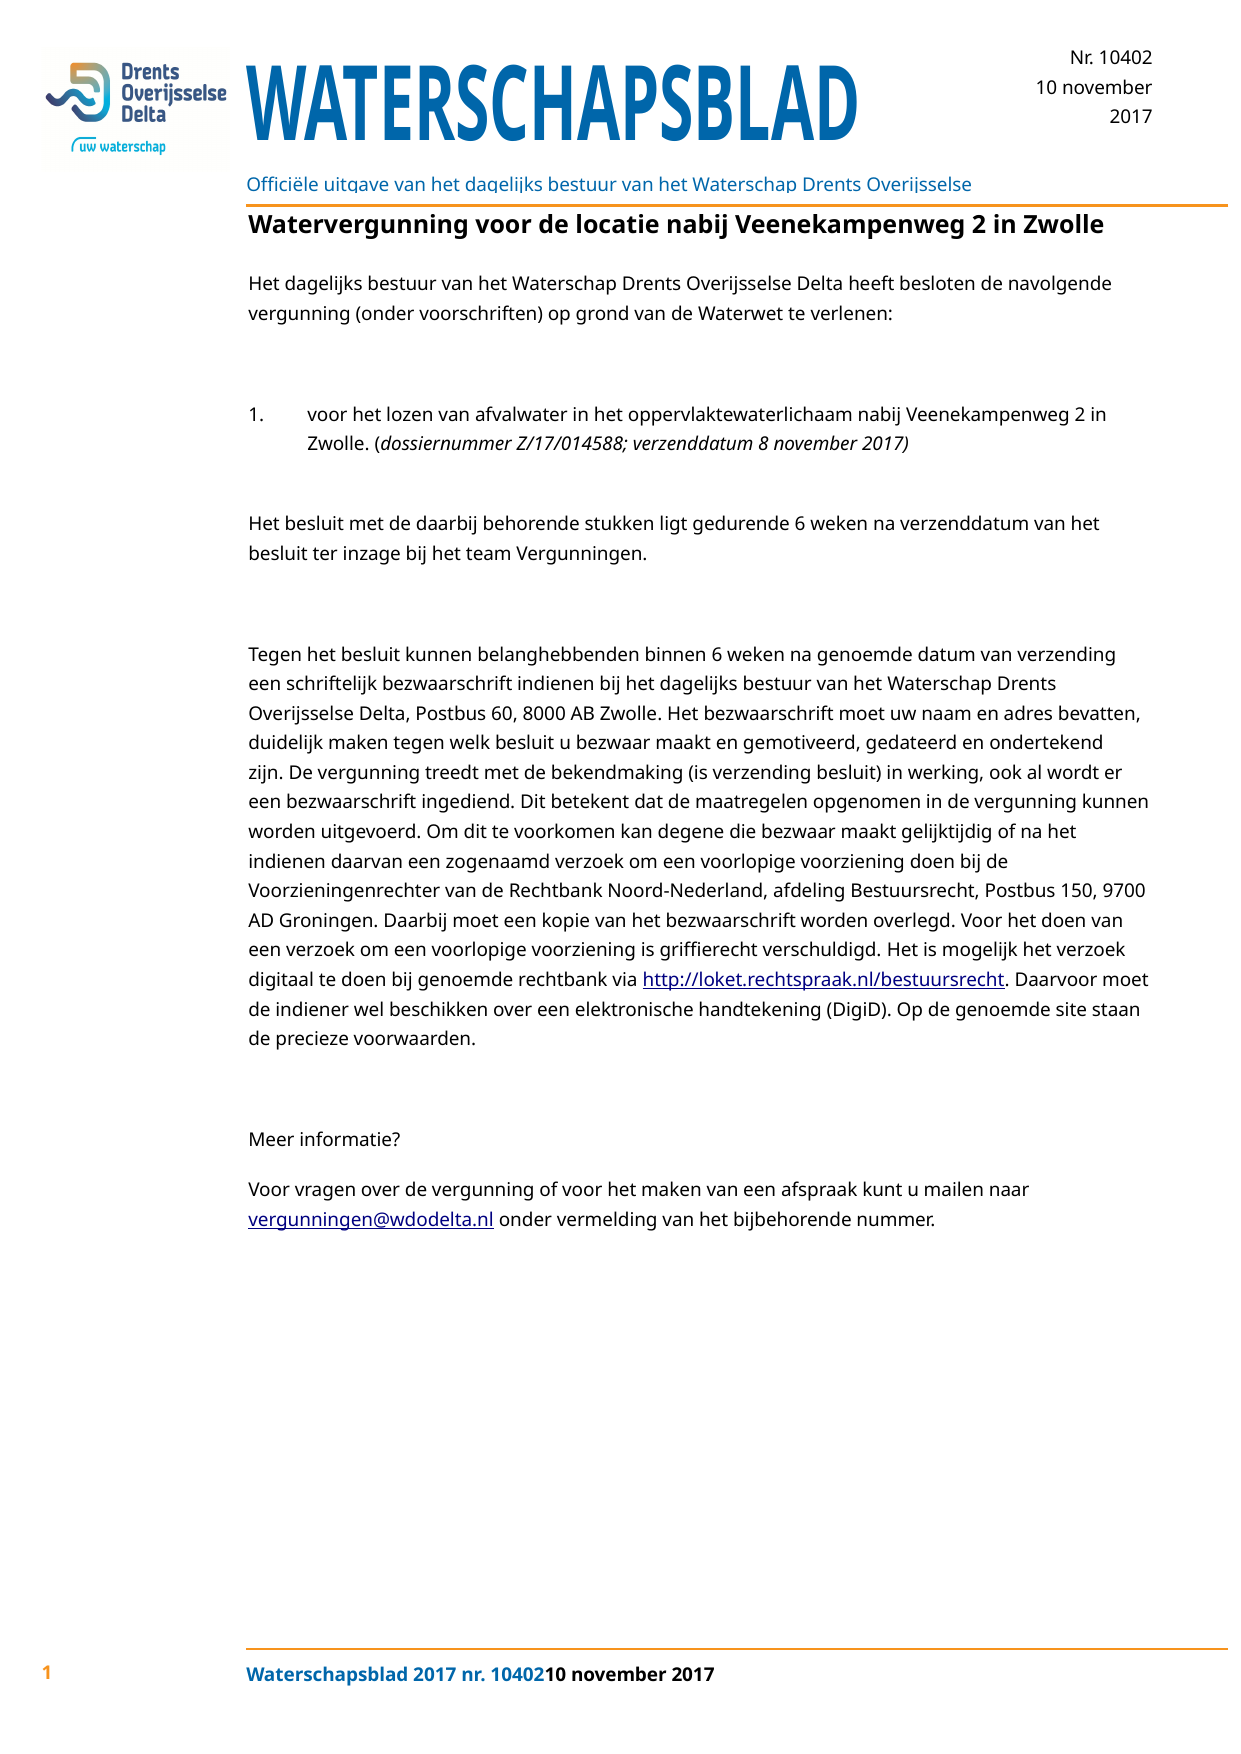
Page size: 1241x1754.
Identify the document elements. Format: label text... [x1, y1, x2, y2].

text Het dagelijks bestuur van het Waterschap Drents Overijsselse Delta heeft besloten de navolgende vergunning (onder voorschriften) op grond van de Waterwet te verlenen: [248, 270, 1152, 326]
text Voor vragen over de vergunning of voor het maken van een afspraak kunt u mailen naar vergunningen@wdodelta.nl onder vermelding van het bijbehorende nummer. [248, 1177, 1152, 1232]
picture [41, 47, 231, 172]
text Tegen het besluit kunnen belanghebbenden binnen 6 weken na genoemde datum van verzending een schriftelijk bezwaarschrift indienen bij het dagelijks bestuur van het Waterschap Drents Overijsselse Delta, Postbus 60, 8000 AB Zwolle. Het bezwaarschrift moet uw naam en adres bevatten, duidelijk maken tegen welk besluit u bezwaar maakt en gemotiveerd, gedateerd en ondertekend zijn. De vergunning treedt met de bekendmaking (is verzending besluit) in werking, ook al wordt er een bezwaarschrift ingediend. Dit betekent dat de maatregelen opgenomen in de vergunning kunnen worden uitgevoerd. Om dit te voorkomen kan degene die bezwaar maakt gelijktijdig of na het indienen daarvan een zogenaamd verzoek om een voorlopige voorziening doen bij de Voorzieningenrechter van de Rechtbank Noord-Nederland, afdeling Bestuursrecht, Postbus 150, 9700 AD Groningen. Daarbij moet een kopie van het bezwaarschrift worden overlegd. Voor het doen van een verzoek om een voorlopige voorziening is griffierecht verschuldigd. Het is mogelijk het verzoek digitaal te doen bij genoemde rechtbank via http://loket.rechtspraak.nl/bestuursrecht. Daarvoor moet de indiener wel beschikken over een elektronische handtekening (DigiD). Op de genoemde site staan de precieze voorwaarden. [248, 641, 1152, 1051]
text Watervergunning voor de locatie nabij Veenekampenweg 2 in Zwolle [248, 207, 1152, 241]
text Het besluit met de daarbij behorende stukken ligt gedurende 6 weken na verzenddatum van het besluit ter inzage bij het team Vergunningen. [248, 510, 1152, 566]
list voor het lozen van afvalwater in het oppervlaktewaterlichaam nabij Veenekampenweg 2 in Zwolle. (dossiernummer Z/17/014588; verzenddatum 8 november 2017) [248, 401, 1152, 456]
text Meer informatie? [248, 1126, 1152, 1152]
